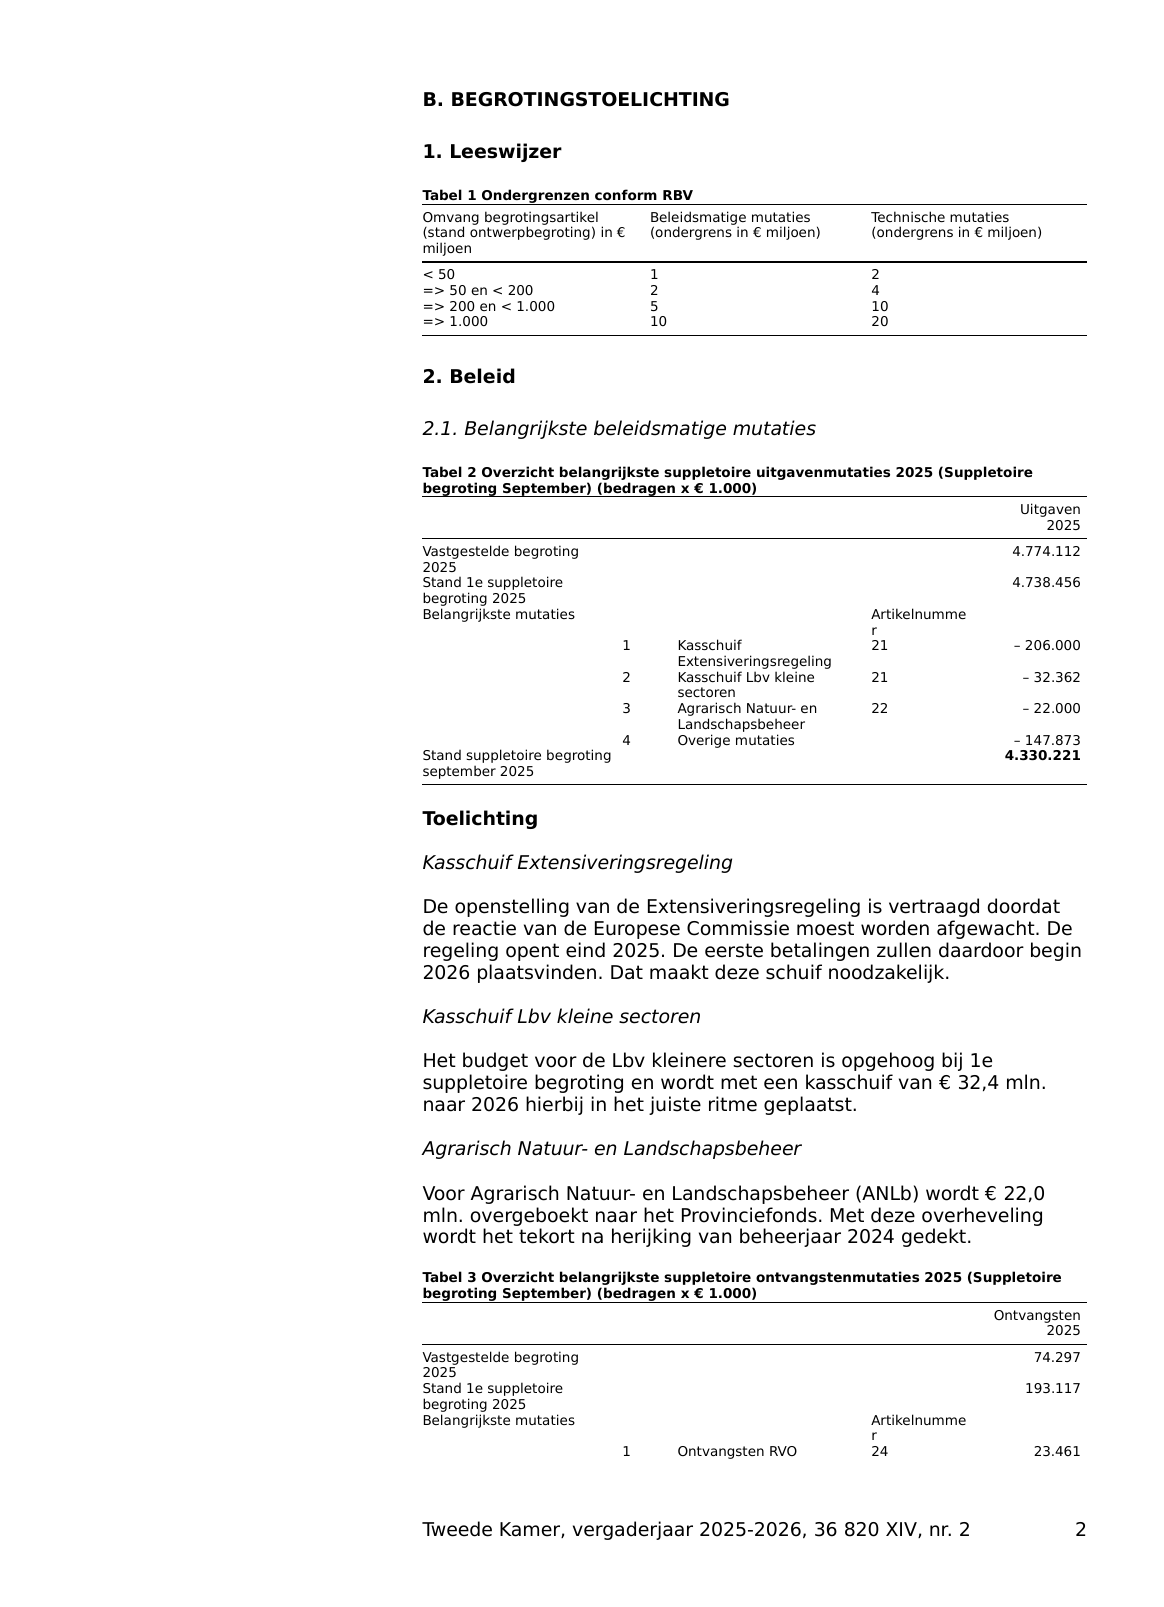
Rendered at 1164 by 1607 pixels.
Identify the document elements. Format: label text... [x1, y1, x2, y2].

table_header Tabel 1 Ondergrenzen conform RBV [422, 188, 1087, 204]
table_cell Overige mutaties [671, 733, 865, 748]
table_cell Kasschuif Lbv kleine sectoren [671, 670, 865, 701]
table_cell [865, 1345, 976, 1381]
table_cell Artikelnummer [865, 607, 976, 638]
table_cell [865, 575, 976, 607]
table_cell 193.117 [976, 1381, 1087, 1412]
table_cell 4.330.221 [976, 748, 1087, 784]
table_cell [671, 1303, 865, 1344]
table_cell [976, 1412, 1087, 1444]
table_cell – 32.362 [976, 670, 1087, 701]
table_cell [671, 607, 865, 638]
table_cell [422, 1444, 616, 1459]
table_cell 4 [616, 733, 671, 748]
table_cell [865, 539, 976, 575]
table_cell => 200 en < 1.000 [422, 299, 644, 314]
table_header Tabel 3 Overzicht belangrijkste suppletoire ontvangstenmutaties 2025 (Suppletoire begroting September) (bedragen x € 1.000) [422, 1270, 1087, 1302]
table_cell [616, 1381, 671, 1412]
table_cell 4.774.112 [976, 539, 1087, 575]
table_cell 74.297 [976, 1345, 1087, 1381]
table_cell [422, 497, 616, 538]
table_cell 1 [644, 263, 865, 283]
table_cell [422, 701, 616, 732]
table_cell Vastgestelde begroting 2025 [422, 1345, 616, 1381]
table_cell [616, 607, 671, 638]
table_cell [616, 1303, 671, 1344]
table_cell [865, 1303, 976, 1344]
table_cell 2 [865, 263, 1087, 283]
table_cell 10 [644, 314, 865, 335]
table_cell 1 [616, 638, 671, 669]
table_cell Stand 1e suppletoire begroting 2025 [422, 575, 616, 607]
subtitle 2. Beleid [422, 366, 1087, 388]
table_cell [976, 607, 1087, 638]
table_cell 10 [865, 299, 1087, 314]
table_cell Belangrijkste mutaties [422, 1412, 616, 1444]
table_cell < 50 [422, 263, 644, 283]
table_cell – 206.000 [976, 638, 1087, 669]
table_cell Stand 1e suppletoire begroting 2025 [422, 1381, 616, 1412]
table_cell Technische mutaties (ondergrens in € miljoen) [865, 205, 1087, 261]
table_cell – 147.873 [976, 733, 1087, 748]
text De openstelling van de Extensiveringsregeling is vertraagd doordat de reactie van de Europese Commissie moest worden afgewacht. De regeling opent eind 2025. De eerste betalingen zullen daardoor begin 2026 plaatsvinden. Dat maakt deze schuif noodzakelijk. [422, 896, 1087, 984]
table_cell [616, 539, 671, 575]
table_cell [865, 733, 976, 748]
table_cell [616, 1412, 671, 1444]
table_cell => 1.000 [422, 314, 644, 335]
text Voor Agrarisch Natuur- en Landschapsbeheer (ANLb) wordt € 22,0 mln. overgeboekt naar het Provinciefonds. Met deze overheveling wordt het tekort na herijking van beheerjaar 2024 gedekt. [422, 1182, 1087, 1248]
table_cell 23.461 [976, 1444, 1087, 1459]
table_header Tabel 2 Overzicht belangrijkste suppletoire uitgavenmutaties 2025 (Suppletoire begroting September) (bedragen x € 1.000) [422, 465, 1087, 496]
table_cell 1 [616, 1444, 671, 1459]
table_cell [671, 575, 865, 607]
table_cell 21 [865, 670, 976, 701]
table_cell [616, 575, 671, 607]
table_cell [616, 497, 671, 538]
table_cell [422, 638, 616, 669]
table_cell 22 [865, 701, 976, 732]
table_cell [422, 670, 616, 701]
table_cell 5 [644, 299, 865, 314]
table_cell 2 [644, 283, 865, 298]
subtitle 1. Leeswijzer [422, 141, 1087, 163]
subtitle 2.1. Belangrijkste beleidsmatige mutaties [422, 418, 1087, 440]
table_cell [671, 539, 865, 575]
table_cell [671, 1412, 865, 1444]
table_cell 2 [616, 670, 671, 701]
subtitle Agrarisch Natuur- en Landschapsbeheer [422, 1138, 1087, 1160]
subtitle B. BEGROTINGSTOELICHTING [422, 89, 1087, 111]
table_cell – 22.000 [976, 701, 1087, 732]
table_cell [422, 733, 616, 748]
table_cell Agrarisch Natuur- en Landschapsbeheer [671, 701, 865, 732]
table_cell [671, 748, 865, 784]
table_cell Omvang begrotingsartikel (stand ontwerpbegroting) in € miljoen [422, 205, 644, 261]
table_cell Vastgestelde begroting 2025 [422, 539, 616, 575]
table_cell [671, 497, 865, 538]
table_cell Artikelnummer [865, 1412, 976, 1444]
table_cell [671, 1381, 865, 1412]
table_cell [865, 1381, 976, 1412]
table_cell [616, 748, 671, 784]
subtitle Kasschuif Lbv kleine sectoren [422, 1006, 1087, 1028]
table_cell 24 [865, 1444, 976, 1459]
table_cell Ontvangsten 2025 [976, 1303, 1087, 1344]
table_cell 4 [865, 283, 1087, 298]
text Het budget voor de Lbv kleinere sectoren is opgehoog bij 1e suppletoire begroting en wordt met een kasschuif van € 32,4 mln. naar 2026 hierbij in het juiste ritme geplaatst. [422, 1050, 1087, 1116]
table_cell => 50 en < 200 [422, 283, 644, 298]
table_cell 3 [616, 701, 671, 732]
table_cell [865, 748, 976, 784]
table_cell [422, 1303, 616, 1344]
table_cell Stand suppletoire begroting september 2025 [422, 748, 616, 784]
table_cell 4.738.456 [976, 575, 1087, 607]
table_cell Uitgaven 2025 [976, 497, 1087, 538]
table_cell 21 [865, 638, 976, 669]
table_cell 20 [865, 314, 1087, 335]
subtitle Kasschuif Extensiveringsregeling [422, 852, 1087, 874]
table_cell Ontvangsten RVO [671, 1444, 865, 1459]
table_cell Beleidsmatige mutaties (ondergrens in € miljoen) [644, 205, 865, 261]
table_cell [671, 1345, 865, 1381]
table_cell Belangrijkste mutaties [422, 607, 616, 638]
table_cell [865, 497, 976, 538]
table_cell [616, 1345, 671, 1381]
subtitle Toelichting [422, 808, 1087, 829]
table_cell Kasschuif Extensiveringsregeling [671, 638, 865, 669]
